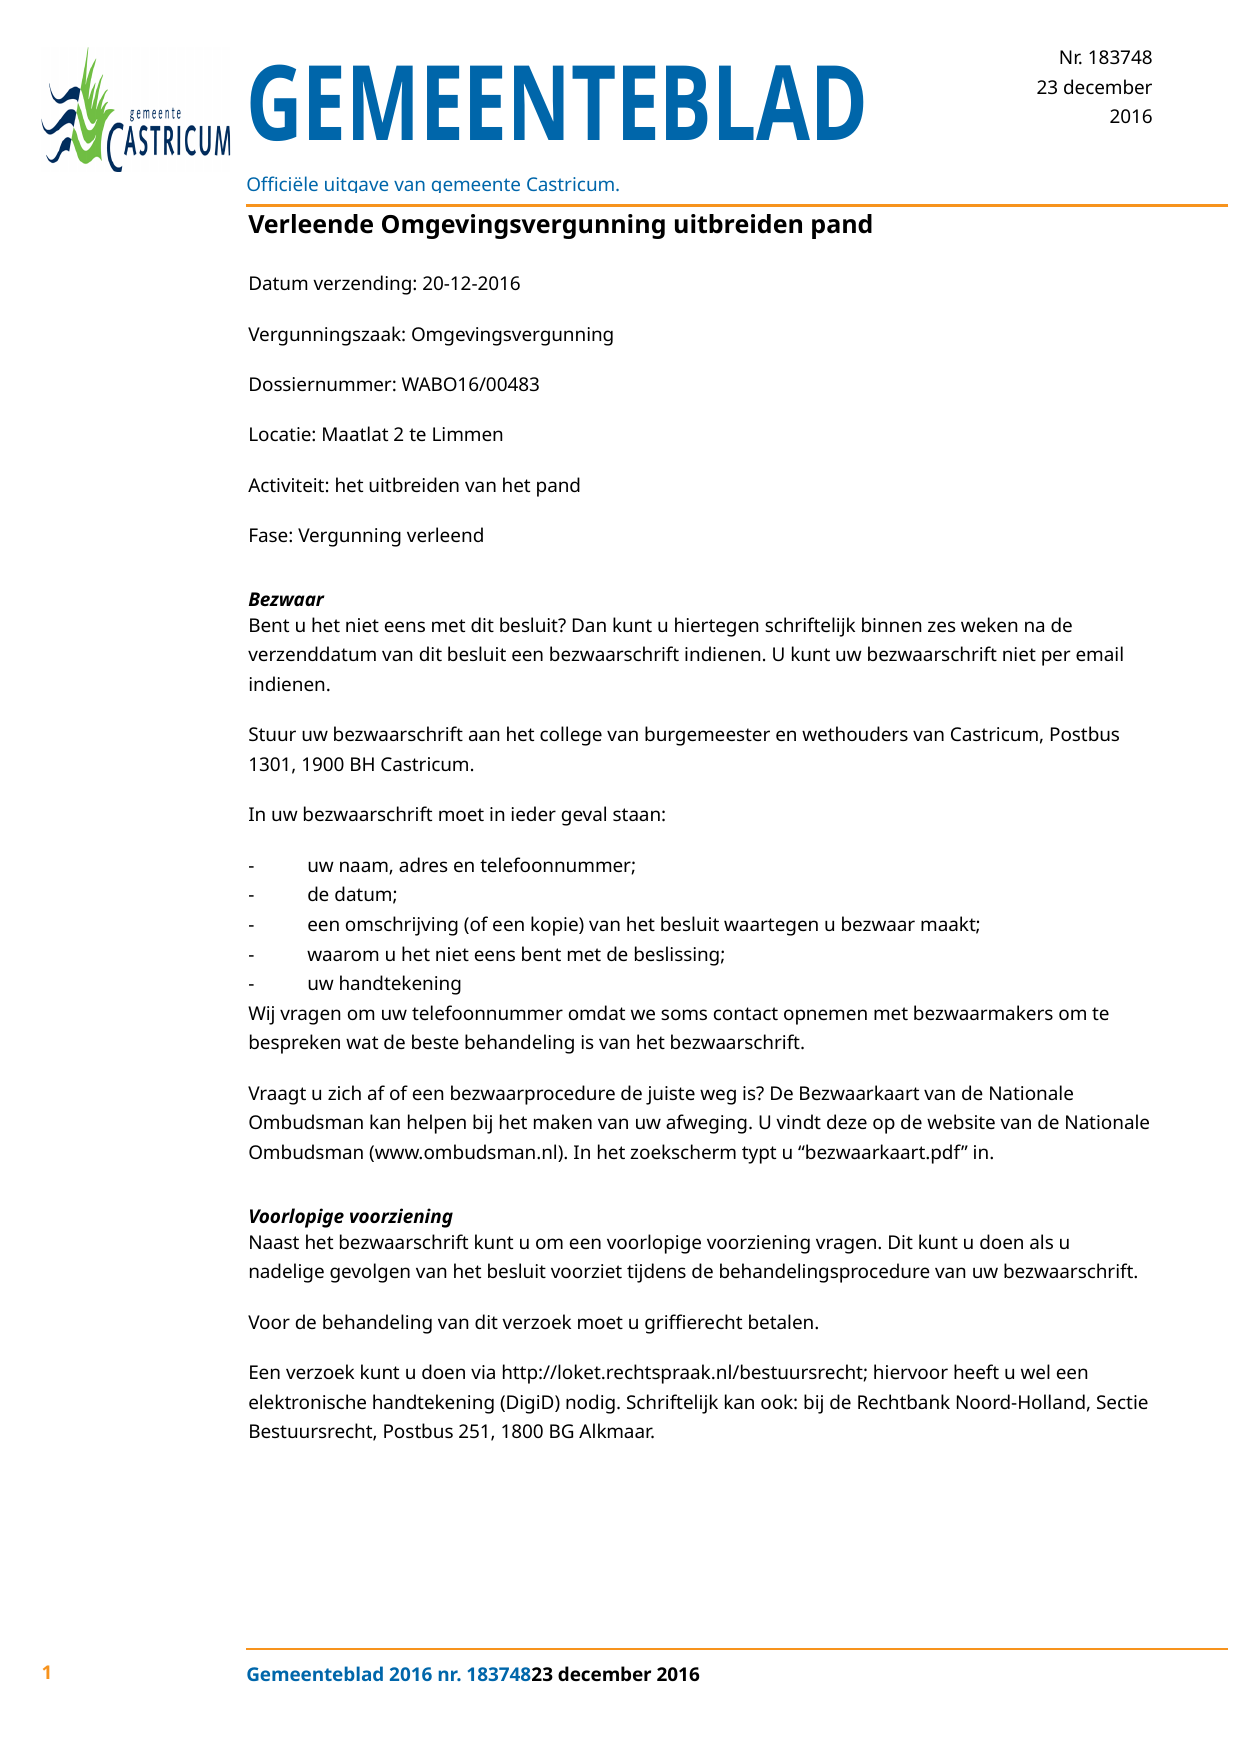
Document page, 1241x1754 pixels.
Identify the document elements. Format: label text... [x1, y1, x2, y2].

text Locatie: Maatlat 2 te Limmen [248, 422, 1152, 447]
text Datum verzending: 20-12-2016 [248, 270, 1152, 296]
text Fase: Vergunning verleend [248, 522, 1152, 548]
list uw naam, adres en telefoonnummer; [248, 852, 1152, 878]
text Vraagt u zich af of een bezwaarprocedure de juiste weg is? De Bezwaarkaart van de Nationale Ombudsman kan helpen bij het maken van uw afweging. U vindt deze op de website van de Nationale Ombudsman (www.ombudsman.nl). In het zoekscherm typt u “bezwaarkaart.pdf” in. [248, 1080, 1152, 1165]
text Bezwaar [248, 586, 1152, 612]
text Voor de behandeling van dit verzoek moet u griffierecht betalen. [248, 1309, 1152, 1334]
text Een verzoek kunt u doen via http://loket.rechtspraak.nl/bestuursrecht; hiervoor heeft u wel een elektronische handtekening (DigiD) nodig. Schriftelijk kan ook: bij de Rechtbank Noord-Holland, Sectie Bestuursrecht, Postbus 251, 1800 BG Alkmaar. [248, 1359, 1152, 1444]
list uw handtekening [248, 970, 1152, 996]
text Stuur uw bezwaarschrift aan het college van burgemeester en wethouders van Castricum, Postbus 1301, 1900 BH Castricum. [248, 722, 1152, 777]
text Wij vragen om uw telefoonnummer omdat we soms contact opnemen met bezwaarmakers om te bespreken wat de beste behandeling is van het bezwaarschrift. [248, 1000, 1152, 1055]
text Dossiernummer: WABO16/00483 [248, 371, 1152, 397]
text Voorlopige voorziening [248, 1203, 1152, 1229]
picture [41, 47, 231, 172]
list waarom u het niet eens bent met de beslissing; [248, 941, 1152, 967]
text Vergunningszaak: Omgevingsvergunning [248, 321, 1152, 346]
list een omschrijving (of een kopie) van het besluit waartegen u bezwaar maakt; [248, 911, 1152, 937]
text Bent u het niet eens met dit besluit? Dan kunt u hiertegen schriftelijk binnen zes weken na de verzenddatum van dit besluit een bezwaarschrift indienen. U kunt uw bezwaarschrift niet per email indienen. [248, 612, 1152, 697]
text Naast het bezwaarschrift kunt u om een voorlopige voorziening vragen. Dit kunt u doen als u nadelige gevolgen van het besluit voorziet tijdens de behandelingsprocedure van uw bezwaarschrift. [248, 1229, 1152, 1284]
text Verleende Omgevingsvergunning uitbreiden pand [248, 207, 1152, 241]
list de datum; [248, 882, 1152, 907]
text Activiteit: het uitbreiden van het pand [248, 472, 1152, 498]
text In uw bezwaarschrift moet in ieder geval staan: [248, 802, 1152, 827]
